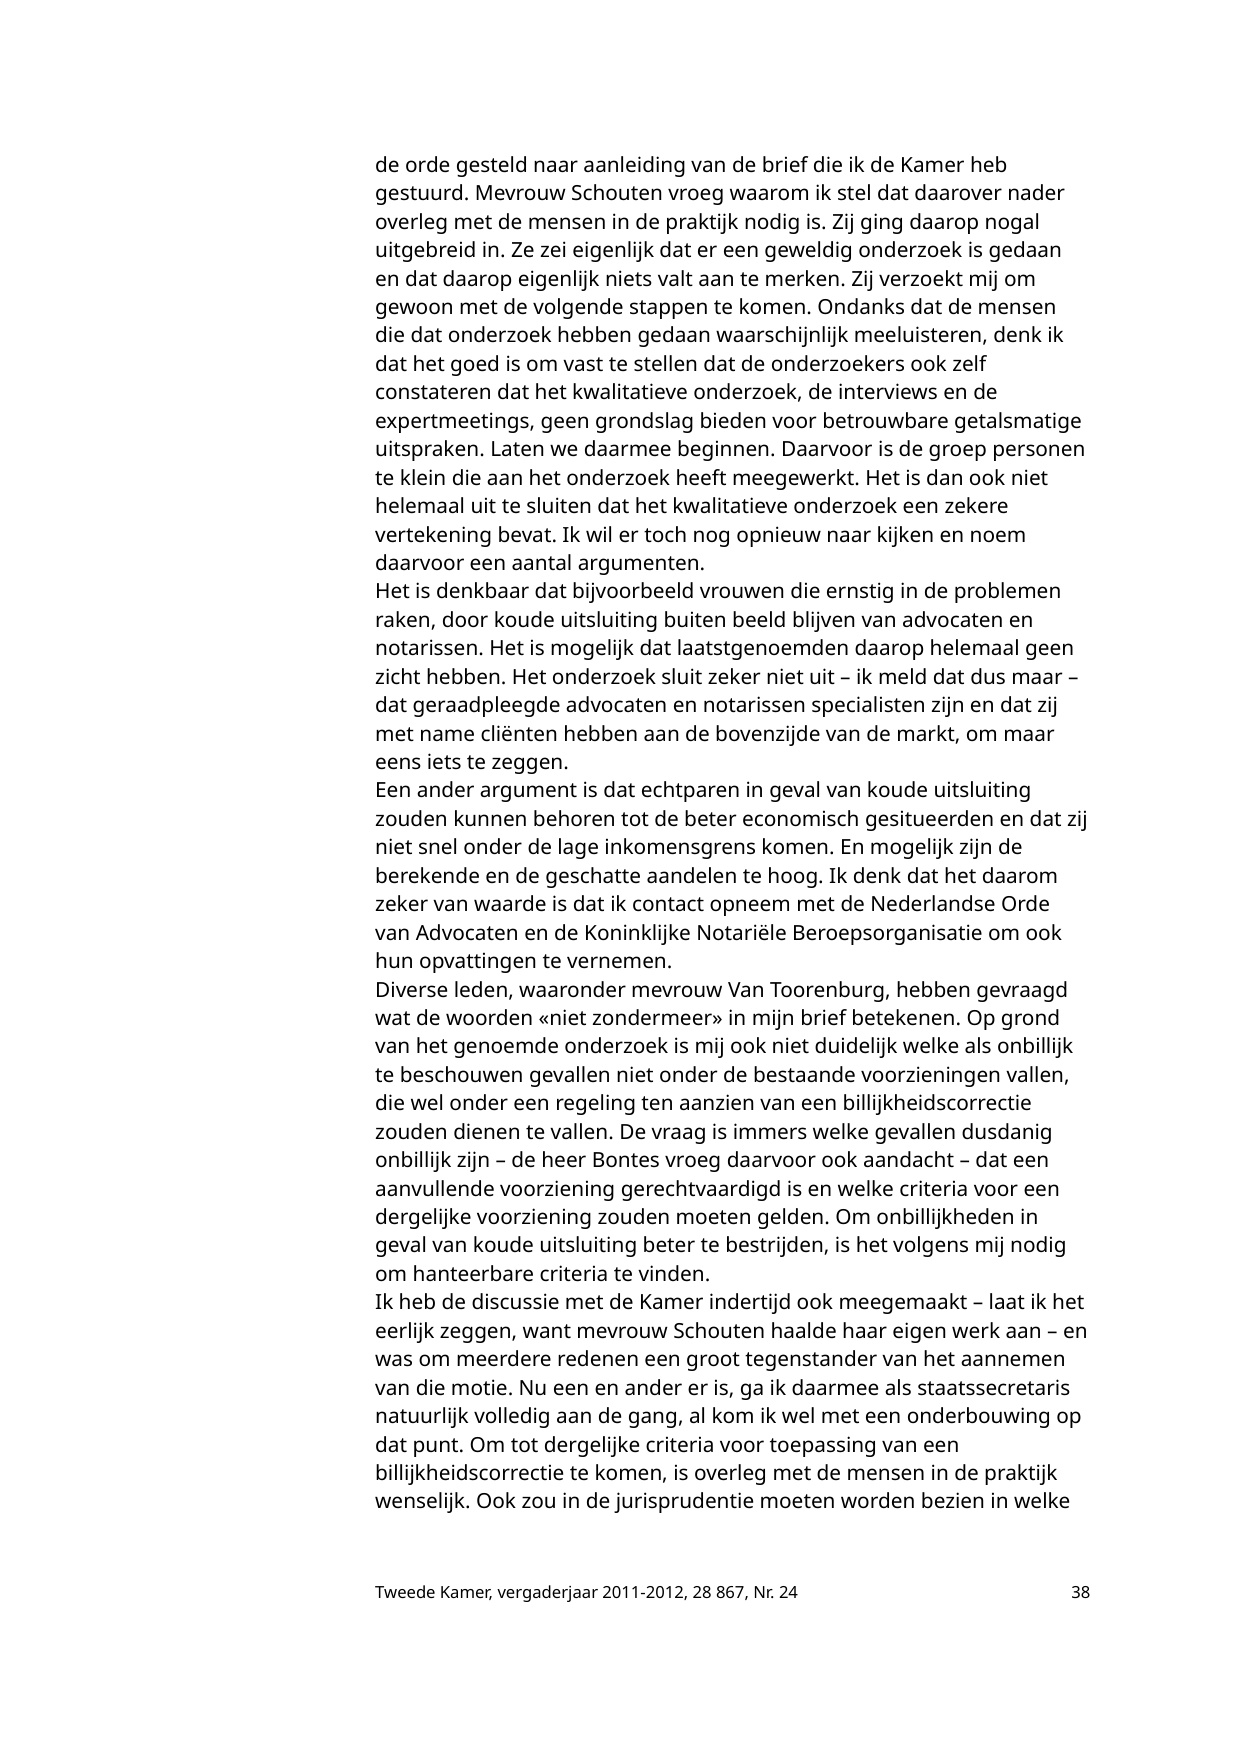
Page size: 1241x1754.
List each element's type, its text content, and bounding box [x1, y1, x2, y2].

text Een ander argument is dat echtparen in geval van koude uitsluiting zouden kunnen behoren tot de beter economisch gesitueerden en dat zij niet snel onder de lage inkomensgrens komen. En mogelijk zijn de berekende en de geschatte aandelen te hoog. Ik denk dat het daarom zeker van waarde is dat ik contact opneem met de Nederlandse Orde van Advocaten en de Koninklijke Notariële Beroepsorganisatie om ook hun opvattingen te vernemen. [375, 776, 1090, 975]
text de orde gesteld naar aanleiding van de brief die ik de Kamer heb gestuurd. Mevrouw Schouten vroeg waarom ik stel dat daarover nader overleg met de mensen in de praktijk nodig is. Zij ging daarop nogal uitgebreid in. Ze zei eigenlijk dat er een geweldig onderzoek is gedaan en dat daarop eigenlijk niets valt aan te merken. Zij verzoekt mij om gewoon met de volgende stappen te komen. Ondanks dat de mensen die dat onderzoek hebben gedaan waarschijnlijk meeluisteren, denk ik dat het goed is om vast te stellen dat de onderzoekers ook zelf constateren dat het kwalitatieve onderzoek, de interviews en de expertmeetings, geen grondslag bieden voor betrouwbare getalsmatige uitspraken. Laten we daarmee beginnen. Daarvoor is de groep personen te klein die aan het onderzoek heeft meegewerkt. Het is dan ook niet helemaal uit te sluiten dat het kwalitatieve onderzoek een zekere vertekening bevat. Ik wil er toch nog opnieuw naar kijken en noem daarvoor een aantal argumenten. [375, 150, 1090, 577]
text Ik heb de discussie met de Kamer indertijd ook meegemaakt – laat ik het eerlijk zeggen, want mevrouw Schouten haalde haar eigen werk aan – en was om meerdere redenen een groot tegenstander van het aannemen van die motie. Nu een en ander er is, ga ik daarmee als staatssecretaris natuurlijk volledig aan de gang, al kom ik wel met een onderbouwing op dat punt. Om tot dergelijke criteria voor toepassing van een billijkheidscorrectie te komen, is overleg met de mensen in de praktijk wenselijk. Ook zou in de jurisprudentie moeten worden bezien in welke [375, 1287, 1090, 1515]
text Diverse leden, waaronder mevrouw Van Toorenburg, hebben gevraagd wat de woorden «niet zondermeer» in mijn brief betekenen. Op grond van het genoemde onderzoek is mij ook niet duidelijk welke als onbillijk te beschouwen gevallen niet onder de bestaande voorzieningen vallen, die wel onder een regeling ten aanzien van een billijkheidscorrectie zouden dienen te vallen. De vraag is immers welke gevallen dusdanig onbillijk zijn – de heer Bontes vroeg daarvoor ook aandacht – dat een aanvullende voorziening gerechtvaardigd is en welke criteria voor een dergelijke voorziening zouden moeten gelden. Om onbillijkheden in geval van koude uitsluiting beter te bestrijden, is het volgens mij nodig om hanteerbare criteria te vinden. [375, 975, 1090, 1287]
text Het is denkbaar dat bijvoorbeeld vrouwen die ernstig in de problemen raken, door koude uitsluiting buiten beeld blijven van advocaten en notarissen. Het is mogelijk dat laatstgenoemden daarop helemaal geen zicht hebben. Het onderzoek sluit zeker niet uit – ik meld dat dus maar – dat geraadpleegde advocaten en notarissen specialisten zijn en dat zij met name cliënten hebben aan de bovenzijde van de markt, om maar eens iets te zeggen. [375, 577, 1090, 776]
